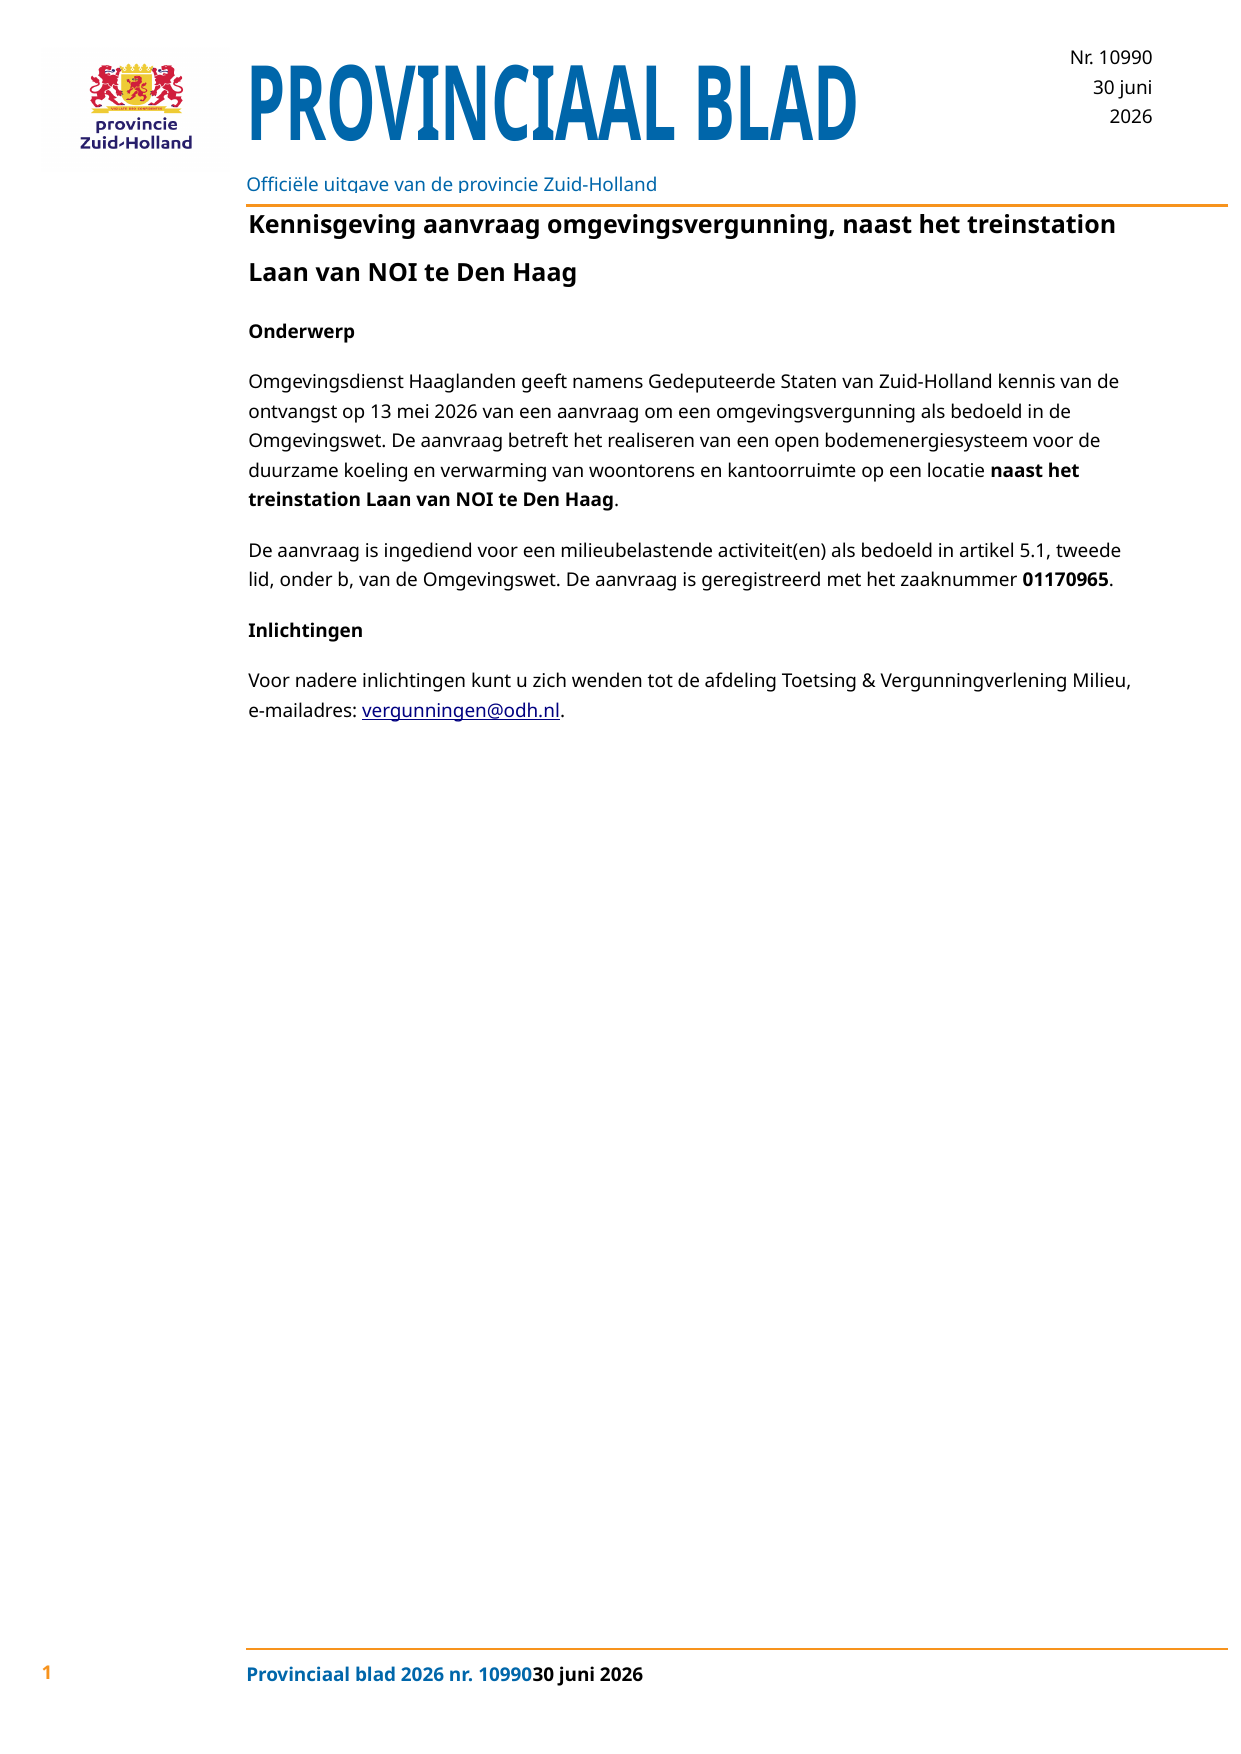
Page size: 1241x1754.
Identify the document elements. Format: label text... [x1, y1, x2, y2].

text Kennisgeving aanvraag omgevingsvergunning, naast het treinstation Laan van NOI te Den Haag [248, 207, 1152, 288]
picture [41, 47, 231, 172]
text Onderwerp [248, 318, 1152, 344]
text Voor nadere inlichtingen kunt u zich wenden tot de afdeling Toetsing & Vergunningverlening Milieu, e-mailadres: vergunningen@odh.nl. [248, 667, 1152, 723]
text Inlichtingen [248, 617, 1152, 643]
text De aanvraag is ingediend voor een milieubelastende activiteit(en) als bedoeld in artikel 5.1, tweede lid, onder b, van de Omgevingswet. De aanvraag is geregistreerd met het zaaknummer 01170965. [248, 537, 1152, 592]
text Omgevingsdienst Haaglanden geeft namens Gedeputeerde Staten van Zuid-Holland kennis van de ontvangst op 13 mei 2026 van een aanvraag om een omgevingsvergunning als bedoeld in de Omgevingswet. De aanvraag betreft het realiseren van een open bodemenergiesysteem voor de duurzame koeling en verwarming van woontorens en kantoorruimte op een locatie naast het treinstation Laan van NOI te Den Haag. [248, 368, 1152, 512]
